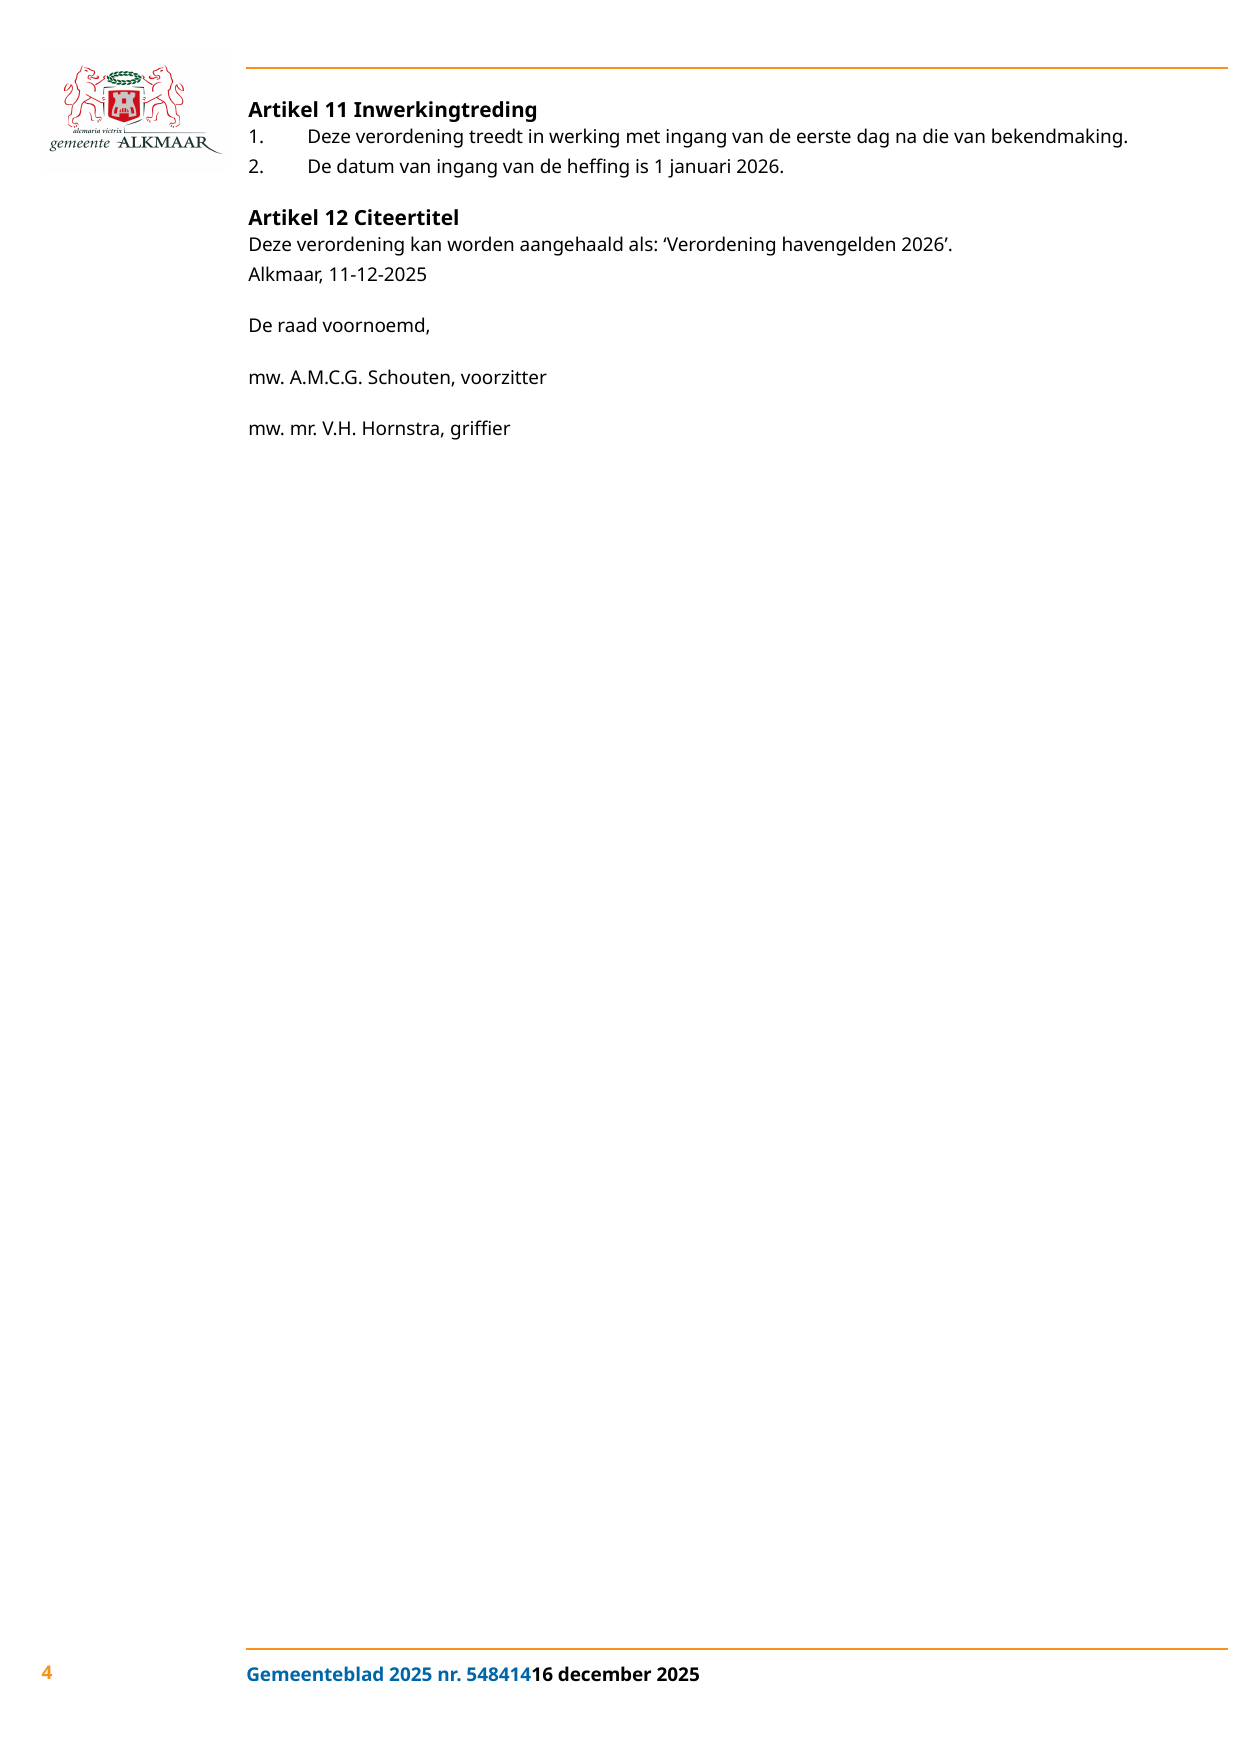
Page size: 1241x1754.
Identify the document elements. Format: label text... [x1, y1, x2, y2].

list Deze verordening treedt in werking met ingang van de eerste dag na die van bekendmaking. [248, 123, 1152, 149]
text mw. mr. V.H. Hornstra, griffier [248, 416, 1152, 441]
picture [41, 47, 231, 172]
text Artikel 11 Inwerkingtreding [248, 95, 1152, 123]
list De datum van ingang van de heffing is 1 januari 2026. [248, 153, 1152, 178]
text De raad voornoemd, [248, 313, 1152, 338]
text Artikel 12 Citeertitel [248, 203, 1152, 232]
text Alkmaar, 11-12-2025 [248, 261, 1152, 287]
text Deze verordening kan worden aangehaald als: ‘Verordening havengelden 2026’. [248, 232, 1152, 257]
text mw. A.M.C.G. Schouten, voorzitter [248, 364, 1152, 390]
